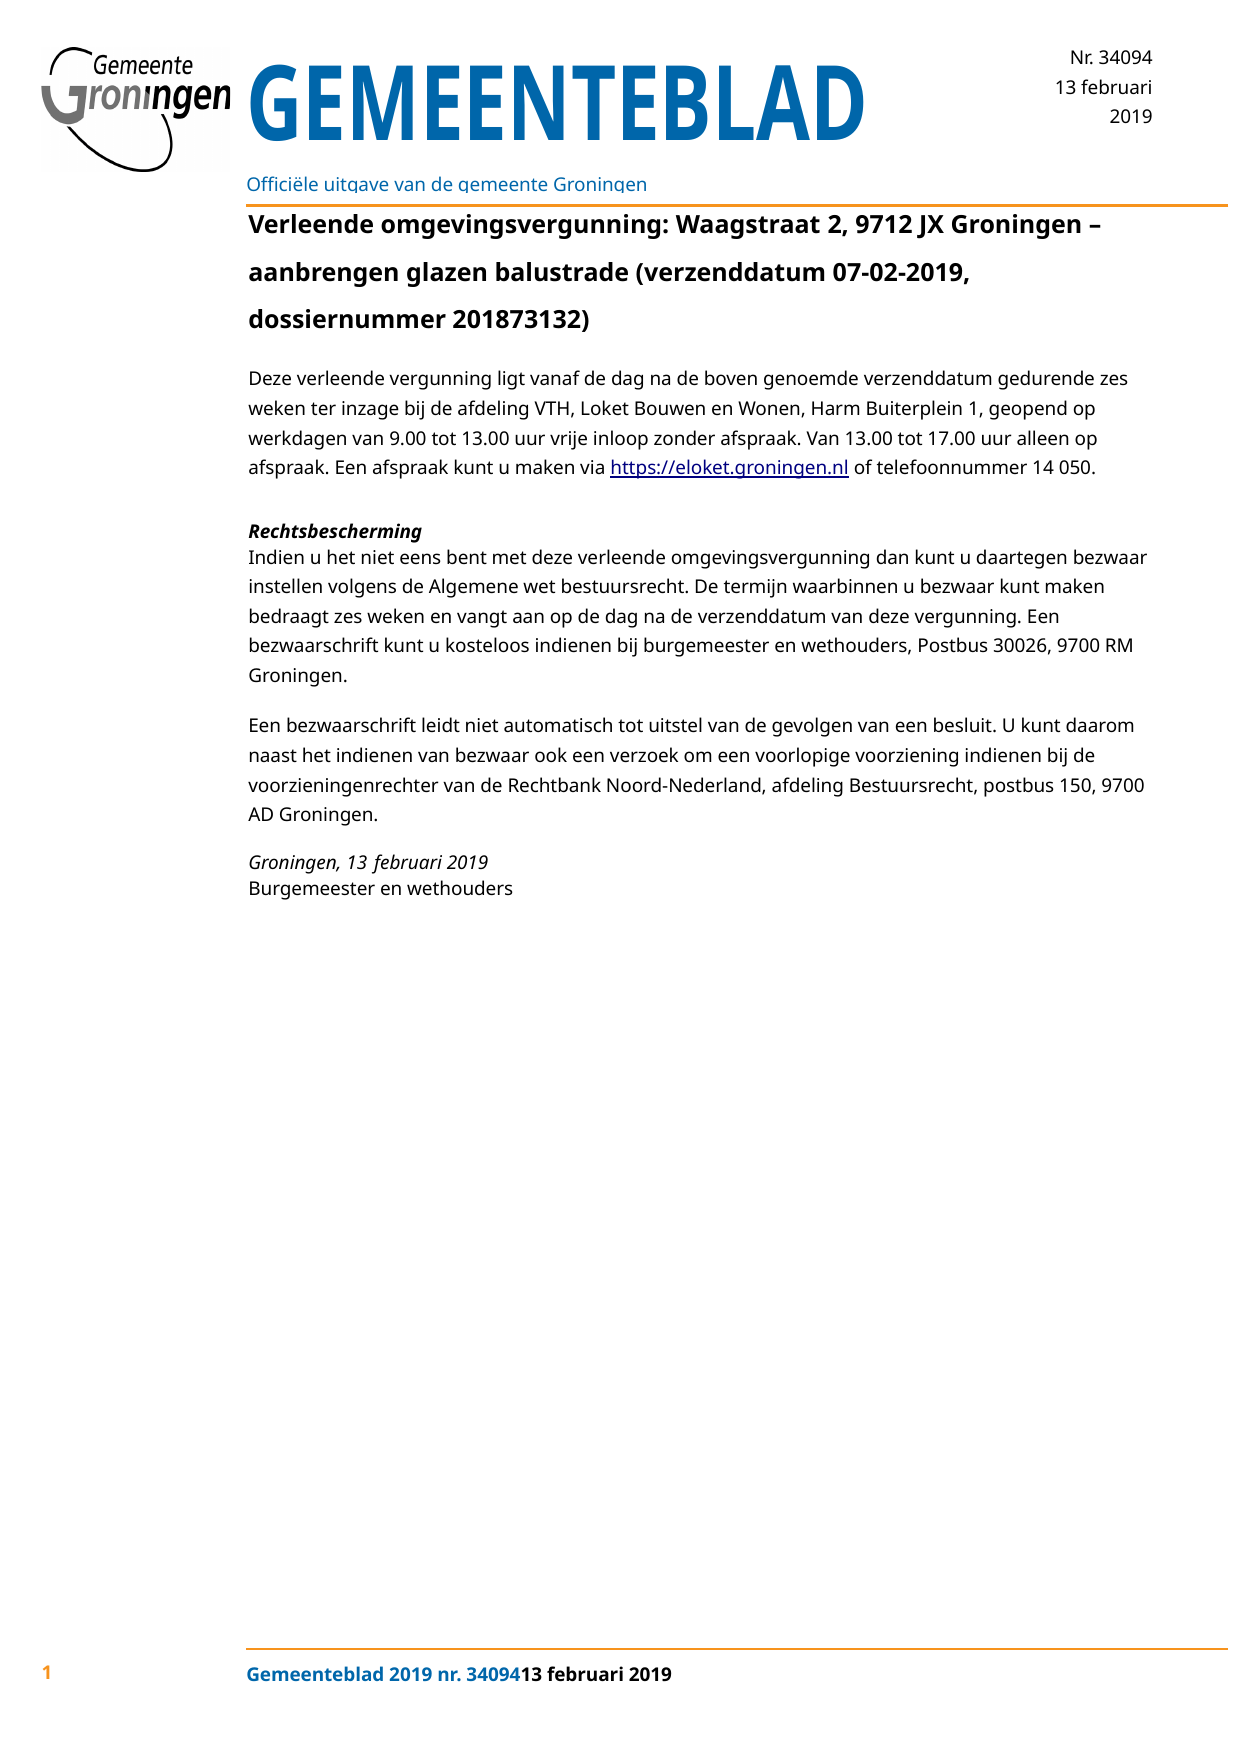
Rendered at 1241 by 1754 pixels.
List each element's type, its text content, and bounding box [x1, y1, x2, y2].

text Indien u het niet eens bent met deze verleende omgevingsvergunning dan kunt u daartegen bezwaar instellen volgens de Algemene wet bestuursrecht. De termijn waarbinnen u bezwaar kunt maken bedraagt zes weken en vangt aan op de dag na de verzenddatum van deze vergunning. Een bezwaarschrift kunt u kosteloos indienen bij burgemeester en wethouders, Postbus 30026, 9700 RM Groningen. [248, 544, 1152, 688]
text Een bezwaarschrift leidt niet automatisch tot uitstel van de gevolgen van een besluit. U kunt daarom naast het indienen van bezwaar ook een verzoek om een voorlopige voorziening indienen bij de voorzieningenrechter van de Rechtbank Noord-Nederland, afdeling Bestuursrecht, postbus 150, 9700 AD Groningen. [248, 713, 1152, 827]
text Burgemeester en wethouders [248, 875, 1152, 901]
text Deze verleende vergunning ligt vanaf de dag na de boven genoemde verzenddatum gedurende zes weken ter inzage bij de afdeling VTH, Loket Bouwen en Wonen, Harm Buiterplein 1, geopend op werkdagen van 9.00 tot 13.00 uur vrije inloop zonder afspraak. Van 13.00 tot 17.00 uur alleen op afspraak. Een afspraak kunt u maken via https://eloket.groningen.nl of telefoonnummer 14 050. [248, 366, 1152, 480]
text Groningen, 13 februari 2019 [248, 849, 1152, 875]
picture [41, 47, 231, 172]
text Rechtsbescherming [248, 518, 1152, 544]
text Verleende omgevingsvergunning: Waagstraat 2, 9712 JX Groningen – aanbrengen glazen balustrade (verzenddatum 07-02-2019, dossiernummer 201873132) [248, 207, 1152, 336]
